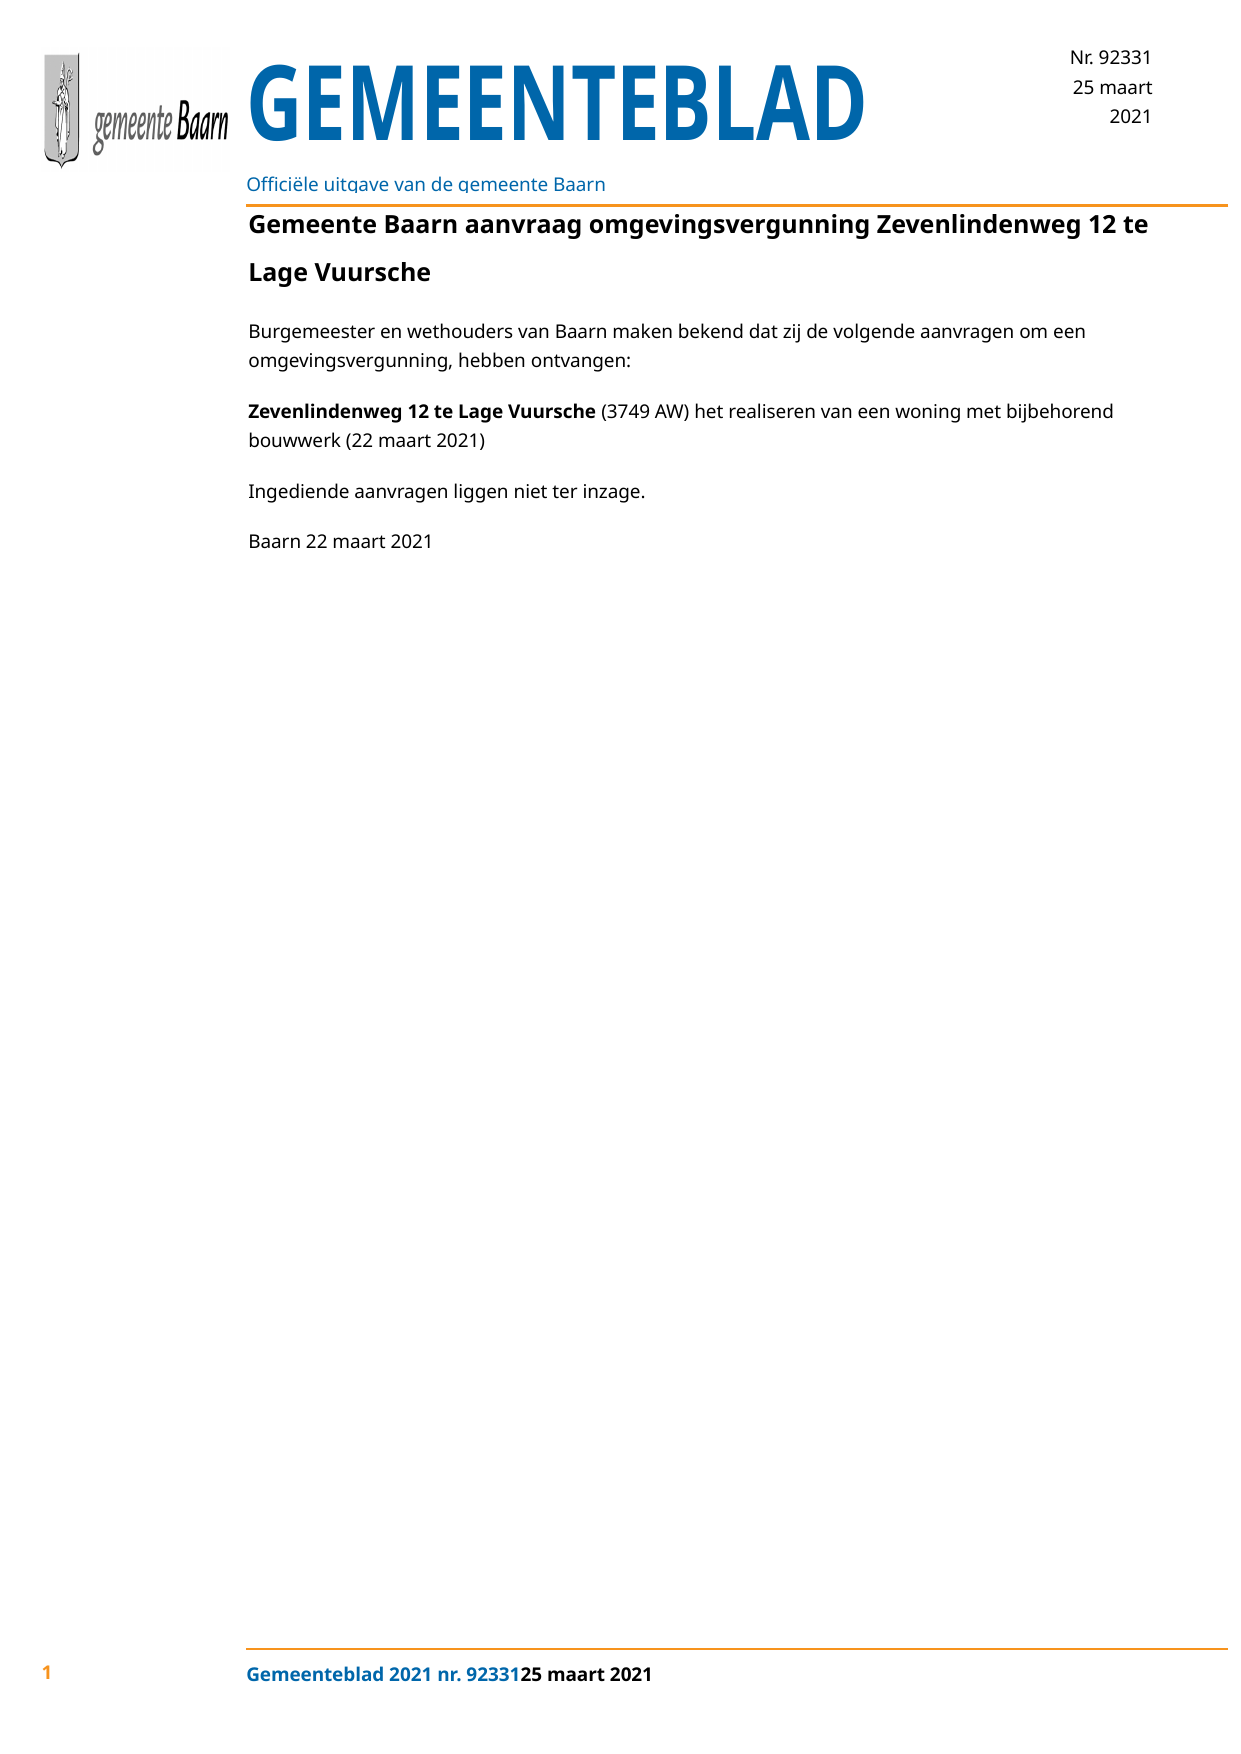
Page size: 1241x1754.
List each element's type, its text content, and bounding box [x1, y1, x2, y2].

text Baarn 22 maart 2021 [248, 528, 1152, 554]
text Ingediende aanvragen liggen niet ter inzage. [248, 478, 1152, 504]
text Burgemeester en wethouders van Baarn maken bekend dat zij de volgende aanvragen om een omgevingsvergunning, hebben ontvangen: [248, 318, 1152, 373]
picture [41, 47, 231, 172]
text Gemeente Baarn aanvraag omgevingsvergunning Zevenlindenweg 12 te Lage Vuursche [248, 207, 1152, 288]
text Zevenlindenweg 12 te Lage Vuursche (3749 AW) het realiseren van een woning met bijbehorend bouwwerk (22 maart 2021) [248, 398, 1152, 453]
